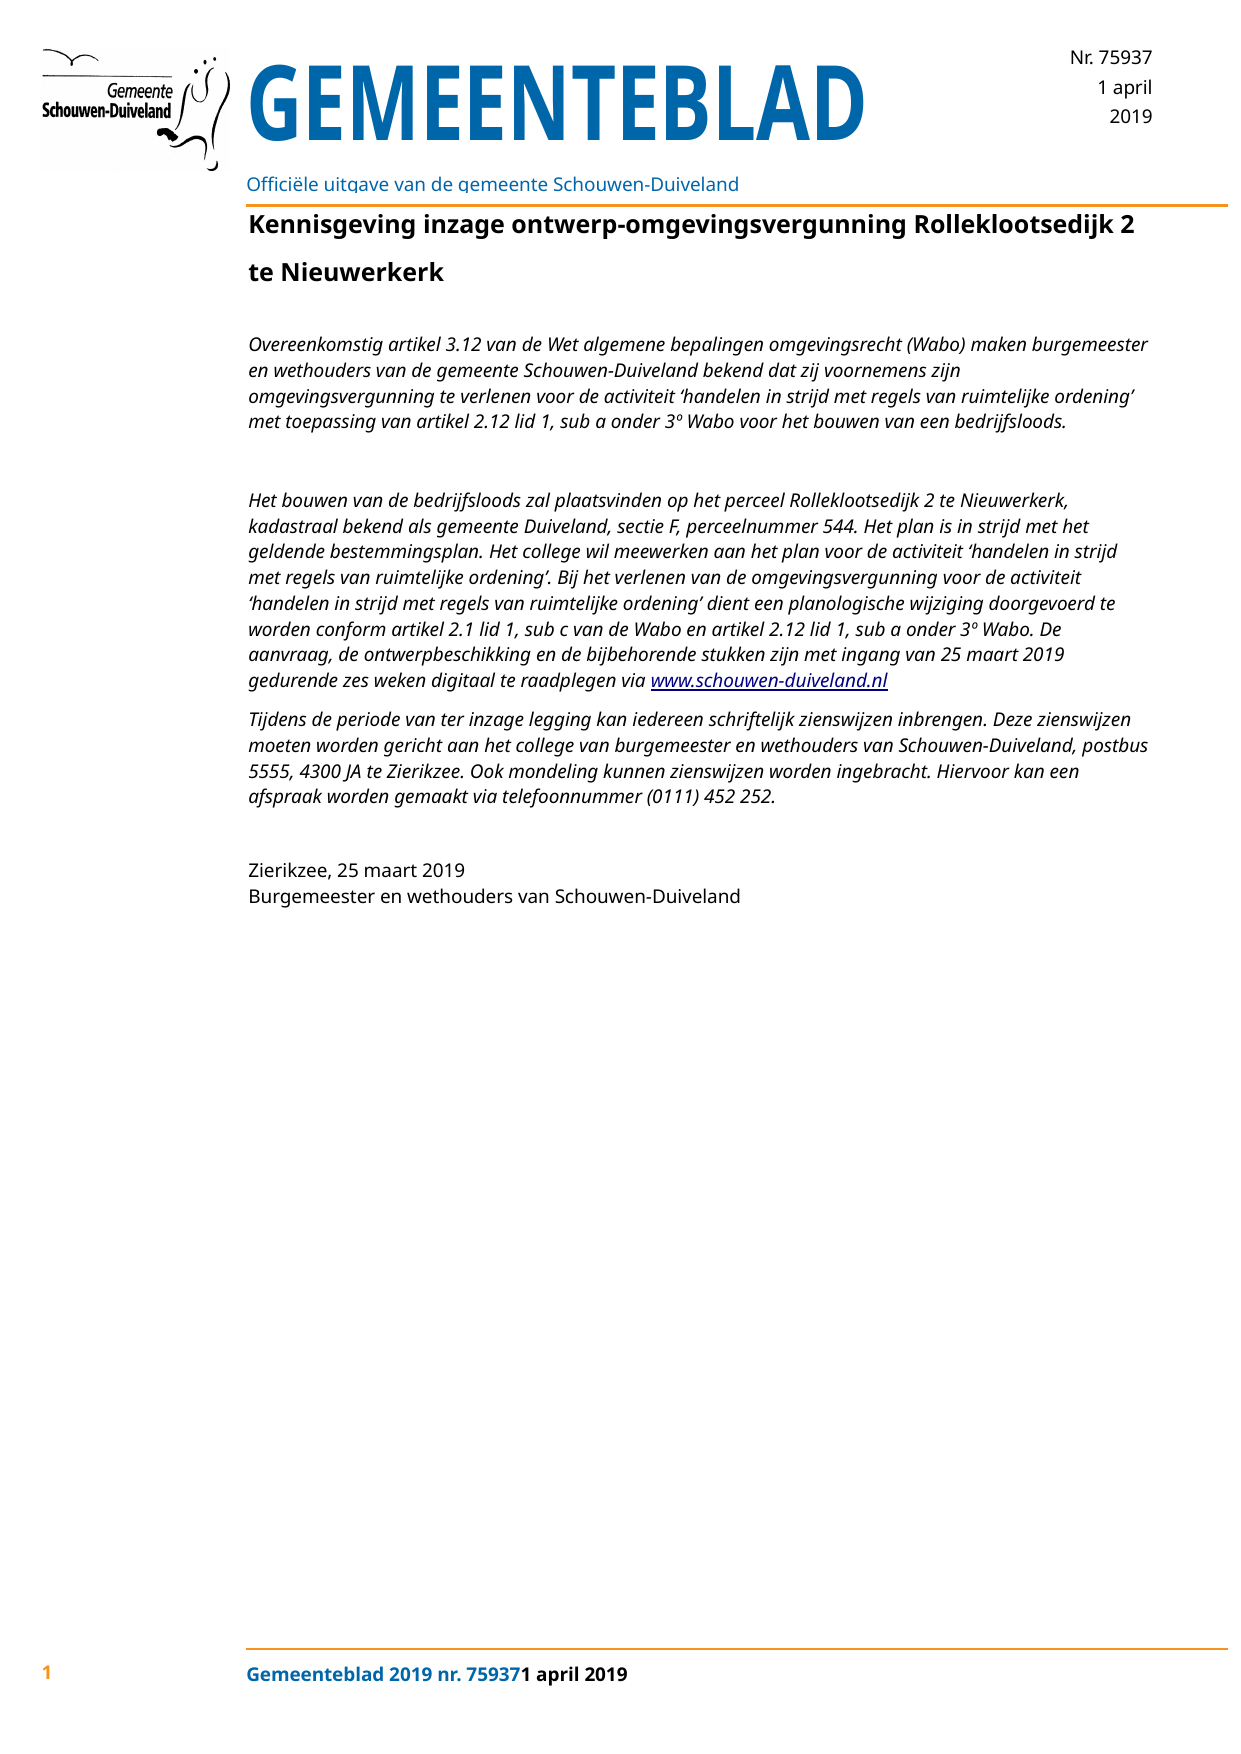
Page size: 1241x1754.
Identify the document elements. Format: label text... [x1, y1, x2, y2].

text Het bouwen van de bedrijfsloods zal plaatsvinden op het perceel Rolleklootsedijk 2 te Nieuwerkerk, kadastraal bekend als gemeente Duiveland, sectie F, perceelnummer 544. Het plan is in strijd met het geldende bestemmingsplan. Het college wil meewerken aan het plan voor de activiteit ‘handelen in strijd met regels van ruimtelijke ordening’. Bij het verlenen van de omgevingsvergunning voor de activiteit ‘handelen in strijd met regels van ruimtelijke ordening’ dient een planologische wijziging doorgevoerd te worden conform artikel 2.1 lid 1, sub c van de Wabo en artikel 2.12 lid 1, sub a onder 3º Wabo. De aanvraag, de ontwerpbeschikking en de bijbehorende stukken zijn met ingang van 25 maart 2019 gedurende zes weken digitaal te raadplegen via www.schouwen-duiveland.nl [248, 487, 1152, 693]
text Tijdens de periode van ter inzage legging kan iedereen schriftelijk zienswijzen inbrengen. Deze zienswijzen moeten worden gericht aan het college van burgemeester en wethouders van Schouwen-Duiveland, postbus 5555, 4300 JA te Zierikzee. Ook mondeling kunnen zienswijzen worden ingebracht. Hiervoor kan een afspraak worden gemaakt via telefoonnummer (0111) 452 252. [248, 707, 1152, 809]
text Kennisgeving inzage ontwerp-omgevingsvergunning Rolleklootsedijk 2 te Nieuwerkerk [248, 207, 1152, 288]
picture [41, 47, 231, 172]
text Burgemeester en wethouders van Schouwen-Duiveland [248, 883, 1152, 909]
text Zierikzee, 25 maart 2019 [248, 857, 1152, 883]
text Overeenkomstig artikel 3.12 van de Wet algemene bepalingen omgevingsrecht (Wabo) maken burgemeester en wethouders van de gemeente Schouwen-Duiveland bekend dat zij voornemens zijn omgevingsvergunning te verlenen voor de activiteit ‘handelen in strijd met regels van ruimtelijke ordening’ met toepassing van artikel 2.12 lid 1, sub a onder 3º Wabo voor het bouwen van een bedrijfsloods. [248, 331, 1152, 434]
